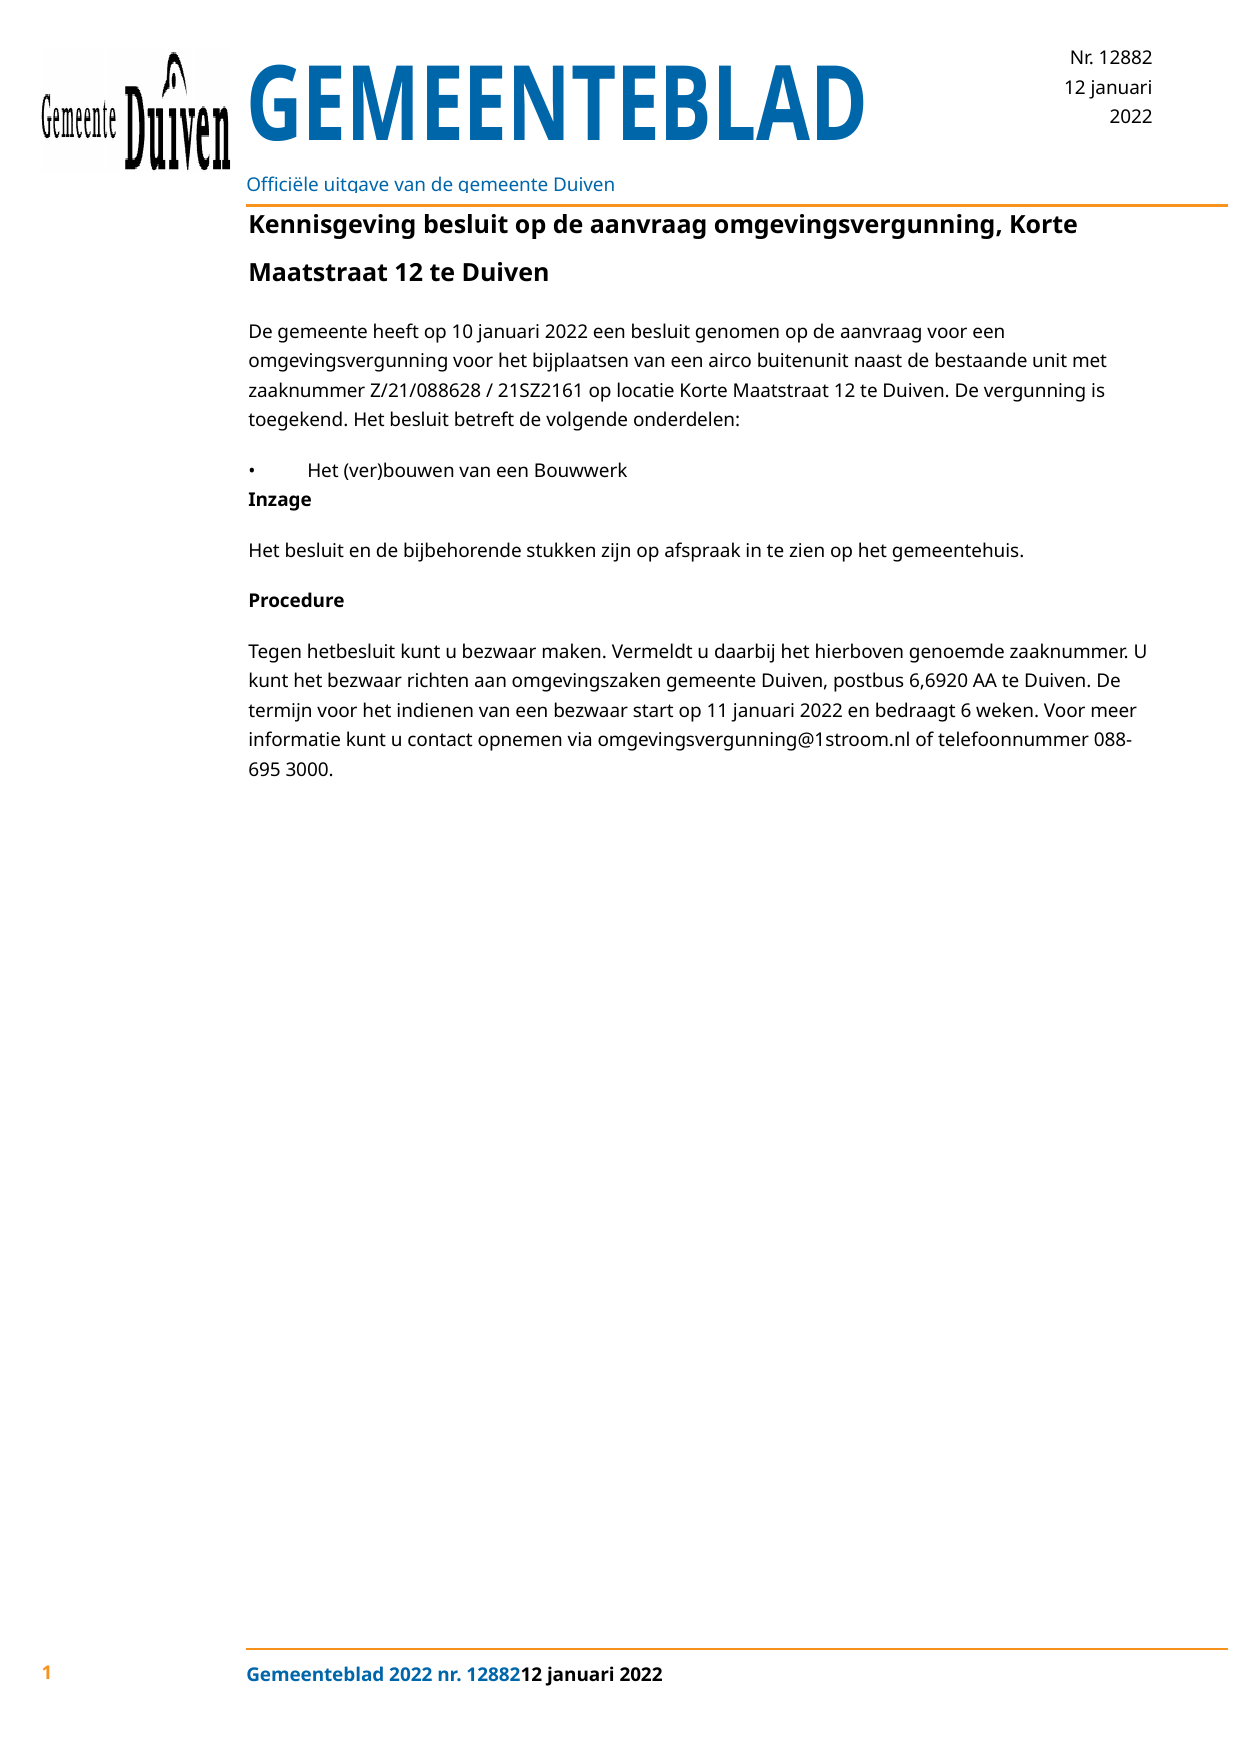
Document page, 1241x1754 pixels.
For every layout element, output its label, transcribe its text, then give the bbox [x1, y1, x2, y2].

text Tegen hetbesluit kunt u bezwaar maken. Vermeldt u daarbij het hierboven genoemde zaaknummer. U kunt het bezwaar richten aan omgevingszaken gemeente Duiven, postbus 6,6920 AA te Duiven. De termijn voor het indienen van een bezwaar start op 11 januari 2022 en bedraagt 6 weken. Voor meer informatie kunt u contact opnemen via omgevingsvergunning@1stroom.nl of telefoonnummer 088-695 3000. [248, 638, 1152, 782]
text Procedure [248, 587, 1152, 613]
picture [41, 47, 231, 172]
text Kennisgeving besluit op de aanvraag omgevingsvergunning, Korte Maatstraat 12 te Duiven [248, 207, 1152, 288]
text Inzage [248, 487, 1152, 512]
text Het besluit en de bijbehorende stukken zijn op afspraak in te zien op het gemeentehuis. [248, 537, 1152, 563]
text De gemeente heeft op 10 januari 2022 een besluit genomen op de aanvraag voor een omgevingsvergunning voor het bijplaatsen van een airco buitenunit naast de bestaande unit met zaaknummer Z/21/088628 / 21SZ2161 op locatie Korte Maatstraat 12 te Duiven. De vergunning is toegekend. Het besluit betreft de volgende onderdelen: [248, 318, 1152, 432]
list Het (ver)bouwen van een Bouwwerk [248, 457, 1152, 483]
